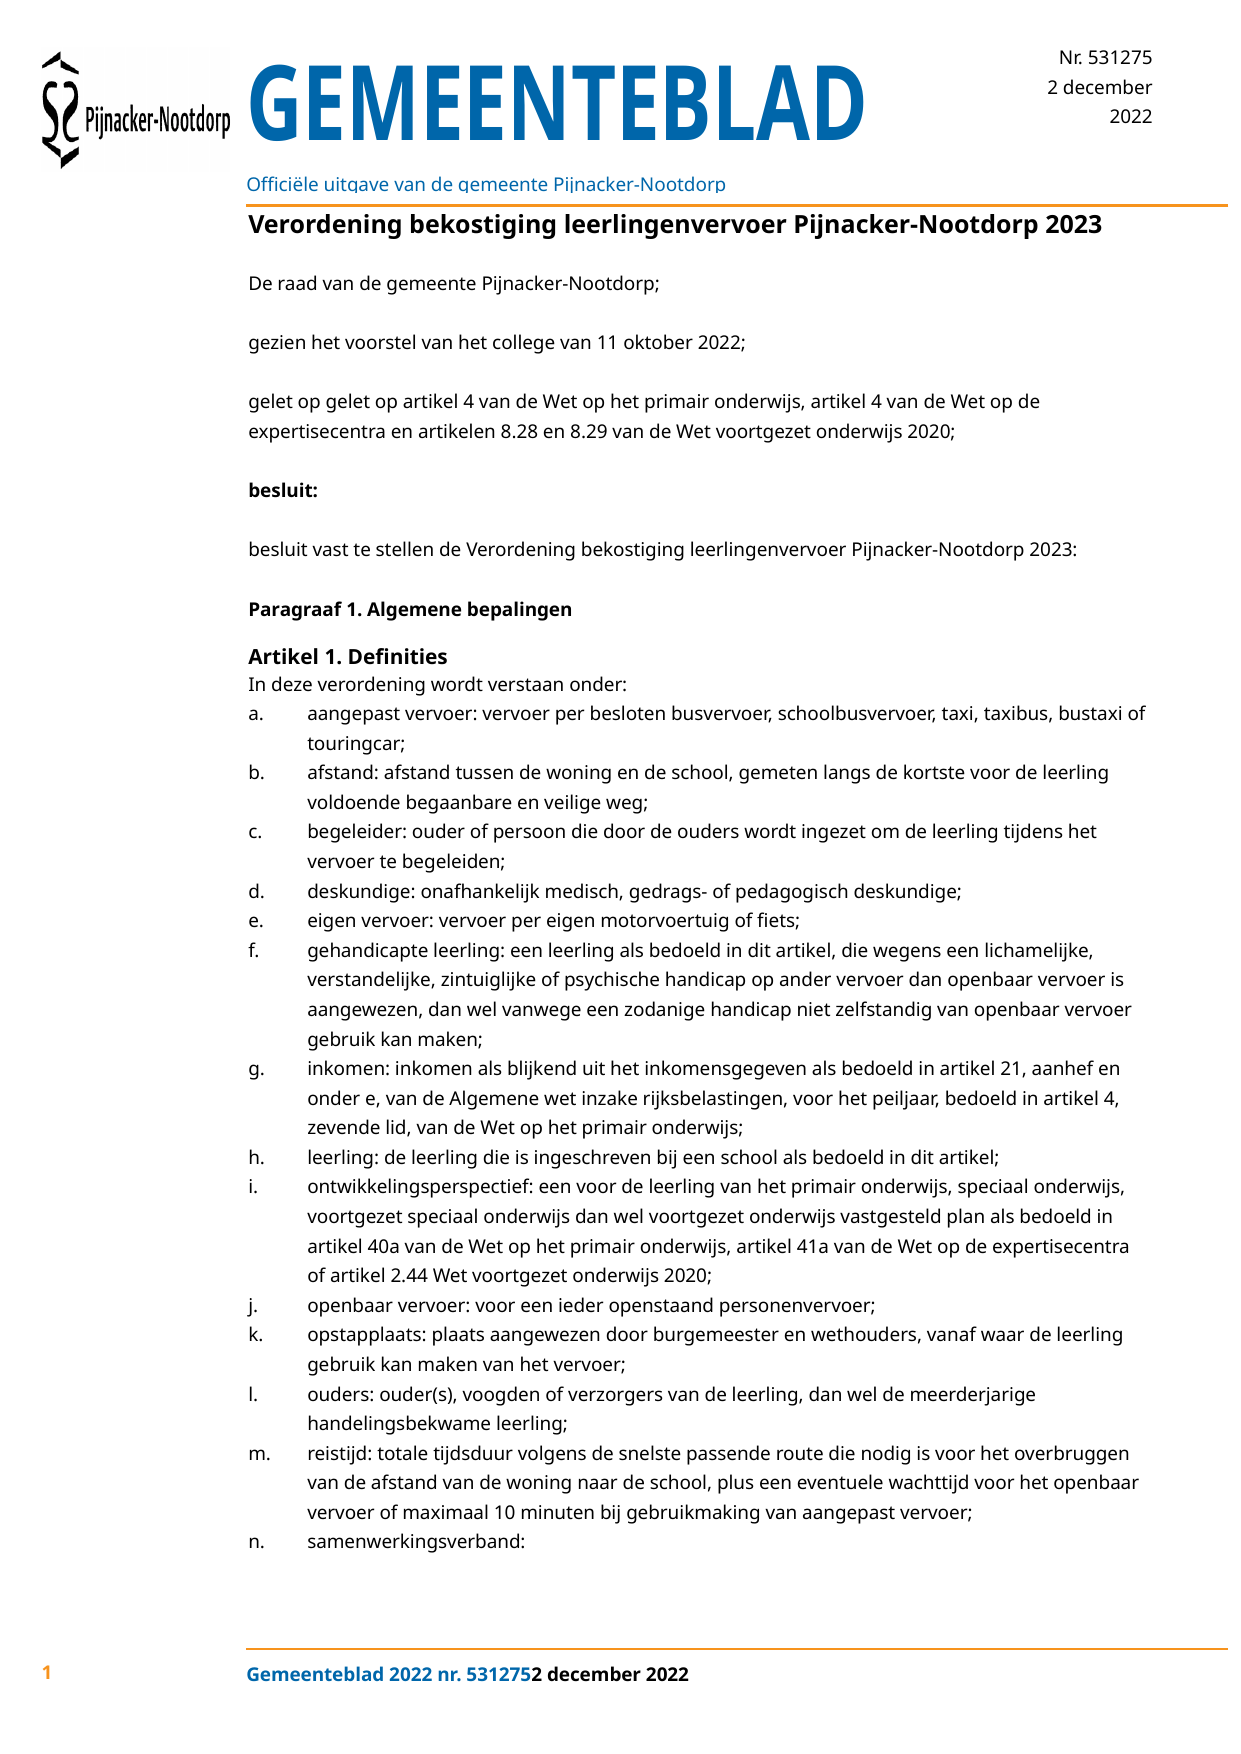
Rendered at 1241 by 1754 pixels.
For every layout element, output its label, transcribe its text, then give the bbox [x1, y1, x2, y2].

text besluit: [248, 477, 1152, 503]
list reistijd: totale tijdsduur volgens de snelste passende route die nodig is voor het overbruggen van de afstand van de woning naar de school, plus een eventuele wachttijd voor het openbaar vervoer of maximaal 10 minuten bij gebruikmaking van aangepast vervoer; [248, 1440, 1152, 1525]
list samenwerkingsverband: [248, 1529, 1152, 1554]
list deskundige: onafhankelijk medisch, gedrags- of pedagogisch deskundige; [248, 878, 1152, 903]
text besluit vast te stellen de Verordening bekostiging leerlingenvervoer Pijnacker-Nootdorp 2023: [248, 537, 1152, 562]
list gehandicapte leerling: een leerling als bedoeld in dit artikel, die wegens een lichamelijke, verstandelijke, zintuiglijke of psychische handicap op ander vervoer dan openbaar vervoer is aangewezen, dan wel vanwege een zodanige handicap niet zelfstandig van openbaar vervoer gebruik kan maken; [248, 937, 1152, 1051]
text De raad van de gemeente Pijnacker-Nootdorp; [248, 270, 1152, 296]
text gelet op gelet op artikel 4 van de Wet op het primair onderwijs, artikel 4 van de Wet op de expertisecentra en artikelen 8.28 en 8.29 van de Wet voortgezet onderwijs 2020; [248, 389, 1152, 444]
text Verordening bekostiging leerlingenvervoer Pijnacker-Nootdorp 2023 [248, 207, 1152, 241]
list openbaar vervoer: voor een ieder openstaand personenvervoer; [248, 1292, 1152, 1318]
list ouders: ouder(s), voogden of verzorgers van de leerling, dan wel de meerderjarige handelingsbekwame leerling; [248, 1381, 1152, 1436]
list afstand: afstand tussen de woning en de school, gemeten langs de kortste voor de leerling voldoende begaanbare en veilige weg; [248, 759, 1152, 815]
list aangepast vervoer: vervoer per besloten busvervoer, schoolbusvervoer, taxi, taxibus, bustaxi of touringcar; [248, 700, 1152, 756]
text gezien het voorstel van het college van 11 oktober 2022; [248, 329, 1152, 355]
list inkomen: inkomen als blijkend uit het inkomensgegeven als bedoeld in artikel 21, aanhef en onder e, van de Algemene wet inzake rijksbelastingen, voor het peiljaar, bedoeld in artikel 4, zevende lid, van de Wet op het primair onderwijs; [248, 1055, 1152, 1140]
list ontwikkelingsperspectief: een voor de leerling van het primair onderwijs, speciaal onderwijs, voortgezet speciaal onderwijs dan wel voortgezet onderwijs vastgesteld plan als bedoeld in artikel 40a van de Wet op het primair onderwijs, artikel 41a van de Wet op de expertisecentra of artikel 2.44 Wet voortgezet onderwijs 2020; [248, 1174, 1152, 1288]
list leerling: de leerling die is ingeschreven bij een school als bedoeld in dit artikel; [248, 1144, 1152, 1170]
picture [41, 47, 231, 172]
text In deze verordening wordt verstaan onder: [248, 671, 1152, 696]
text Paragraaf 1. Algemene bepalingen [248, 596, 1152, 621]
list begeleider: ouder of persoon die door de ouders wordt ingezet om de leerling tijdens het vervoer te begeleiden; [248, 819, 1152, 874]
list eigen vervoer: vervoer per eigen motorvoertuig of fiets; [248, 907, 1152, 933]
list opstapplaats: plaats aangewezen door burgemeester en wethouders, vanaf waar de leerling gebruik kan maken van het vervoer; [248, 1322, 1152, 1377]
text Artikel 1. Definities [248, 642, 1152, 671]
